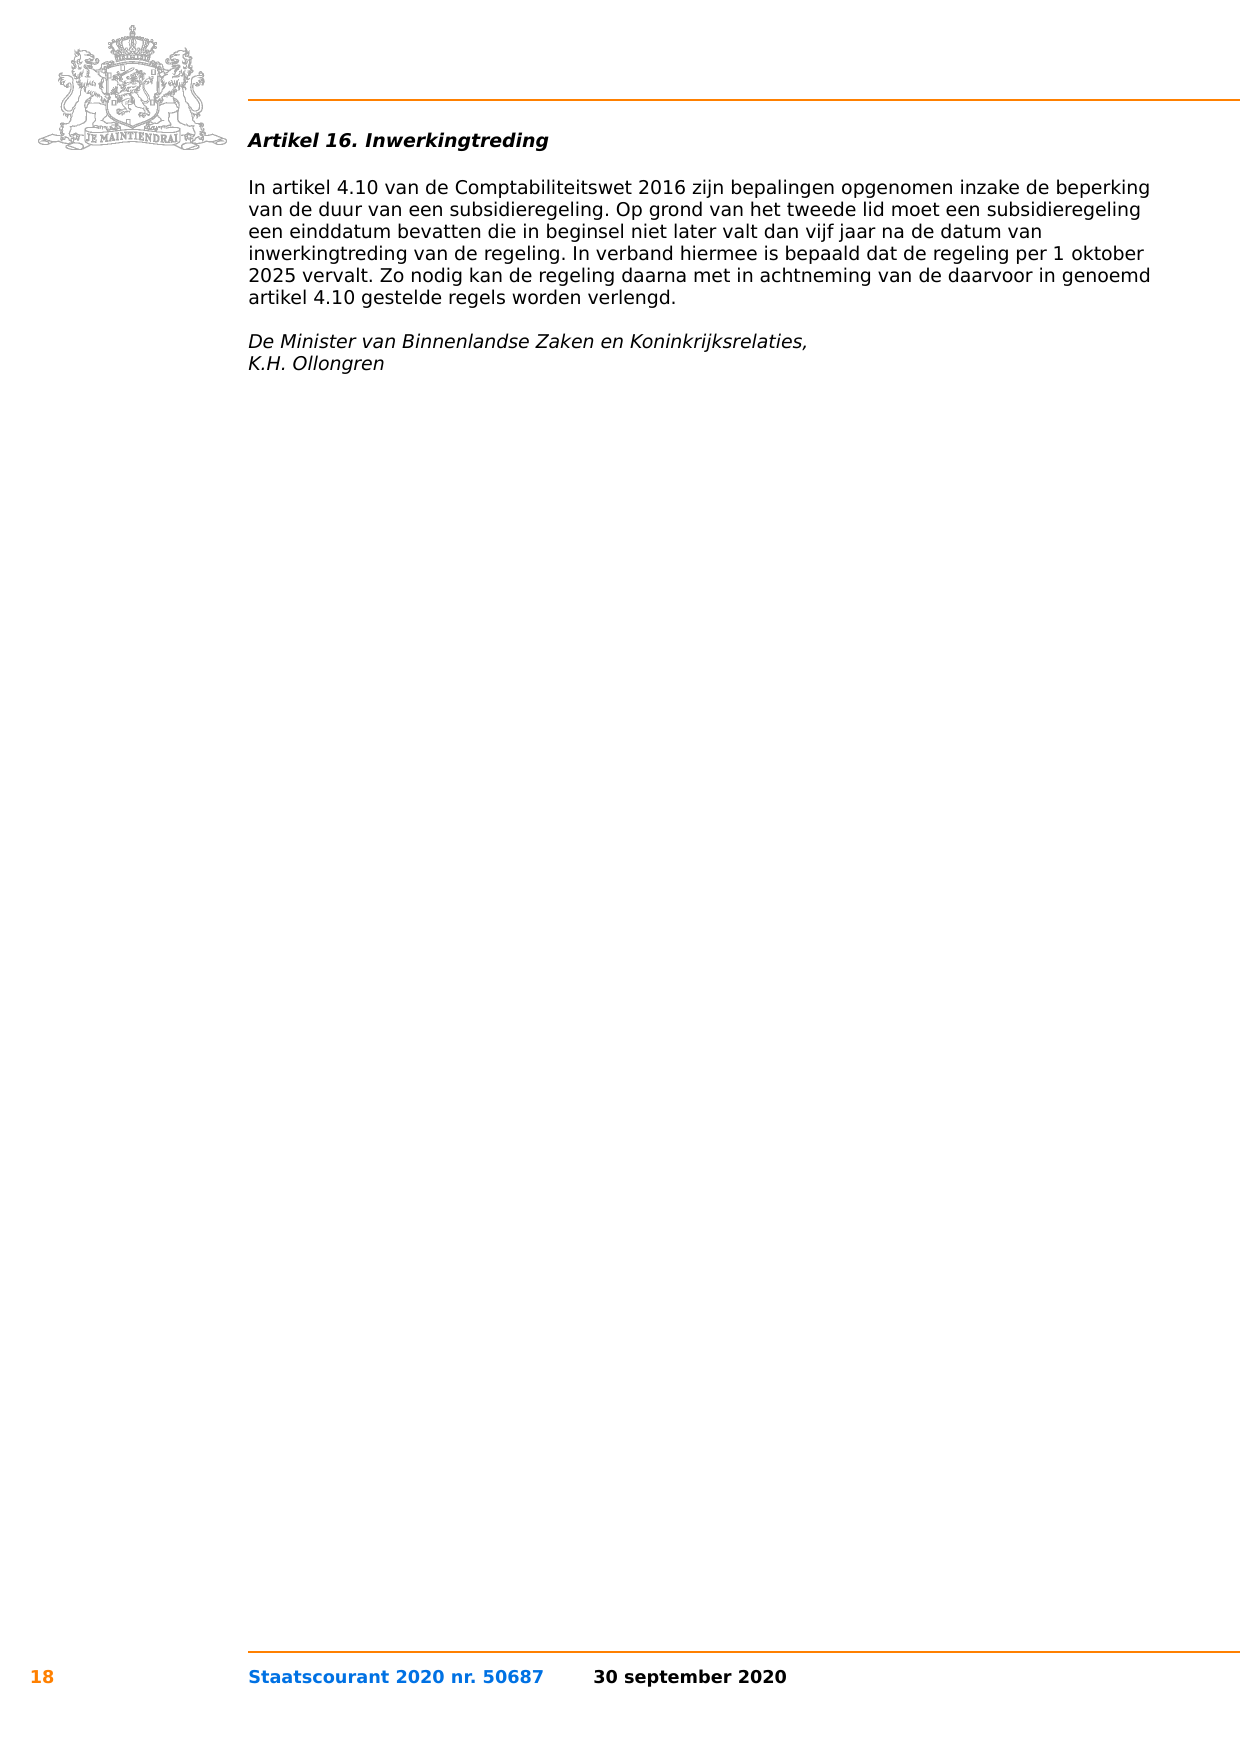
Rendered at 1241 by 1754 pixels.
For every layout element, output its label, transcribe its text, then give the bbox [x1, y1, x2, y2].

text In artikel 4.10 van de Comptabiliteitswet 2016 zijn bepalingen opgenomen inzake de beperking van de duur van een subsidieregeling. Op grond van het tweede lid moet een subsidieregeling een einddatum bevatten die in beginsel niet later valt dan vijf jaar na de datum van inwerkingtreding van de regeling. In verband hiermee is bepaald dat de regeling per 1 oktober 2025 vervalt. Zo nodig kan de regeling daarna met in achtneming van de daarvoor in genoemd artikel 4.10 gestelde regels worden verlengd. [248, 177, 1163, 309]
subtitle Artikel 16. Inwerkingtreding [248, 130, 1163, 152]
picture [38, 25, 227, 150]
text De Minister van Binnenlandse Zaken en Koninkrijksrelaties, K.H. Ollongren [248, 331, 1163, 374]
